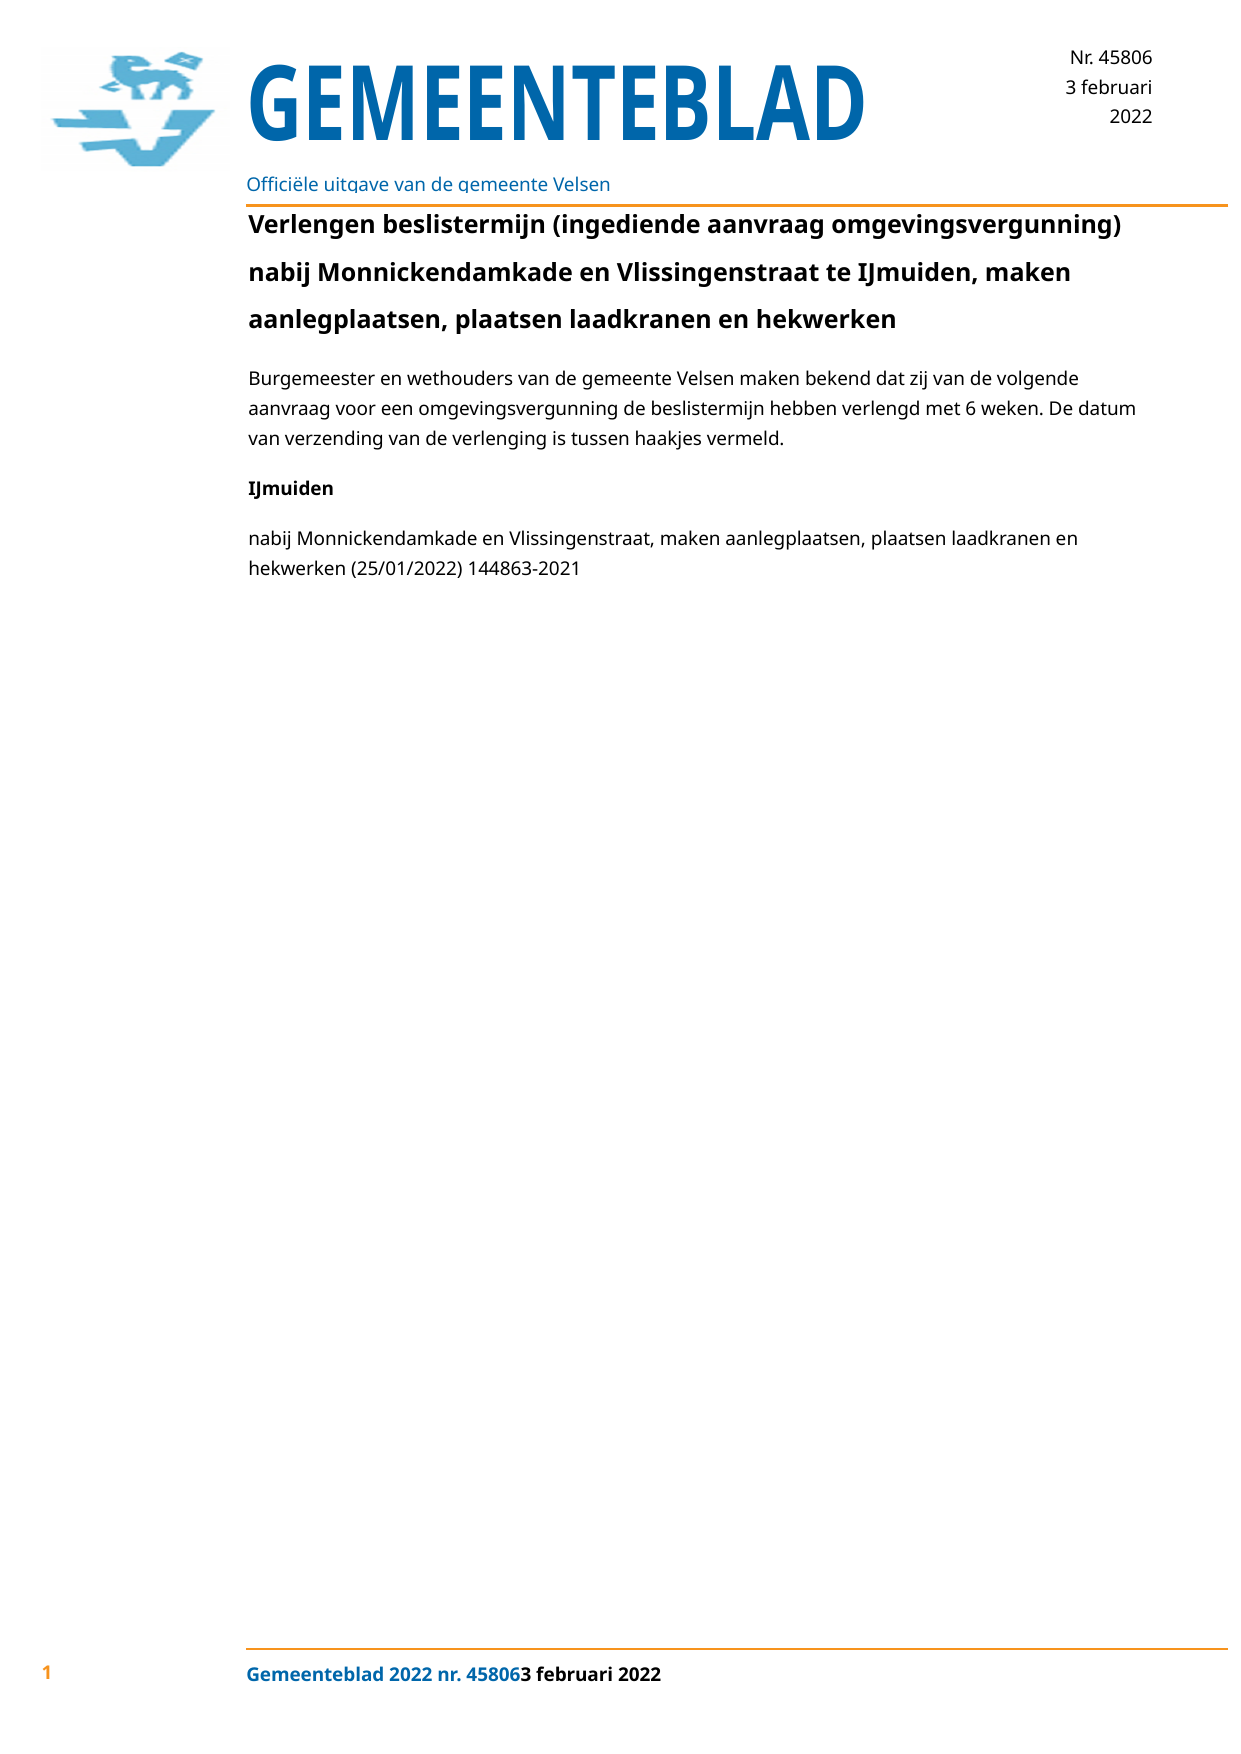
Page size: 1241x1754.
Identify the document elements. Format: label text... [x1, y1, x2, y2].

text Burgemeester en wethouders van de gemeente Velsen maken bekend dat zij van de volgende aanvraag voor een omgevingsvergunning de beslistermijn hebben verlengd met 6 weken. De datum van verzending van de verlenging is tussen haakjes vermeld. [248, 366, 1152, 450]
text nabij Monnickendamkade en Vlissingenstraat, maken aanlegplaatsen, plaatsen laadkranen en hekwerken (25/01/2022) 144863-2021 [248, 526, 1152, 581]
picture [41, 47, 231, 172]
text IJmuiden [248, 475, 1152, 501]
text Verlengen beslistermijn (ingediende aanvraag omgevingsvergunning) nabij Monnickendamkade en Vlissingenstraat te IJmuiden, maken aanlegplaatsen, plaatsen laadkranen en hekwerken [248, 207, 1152, 336]
